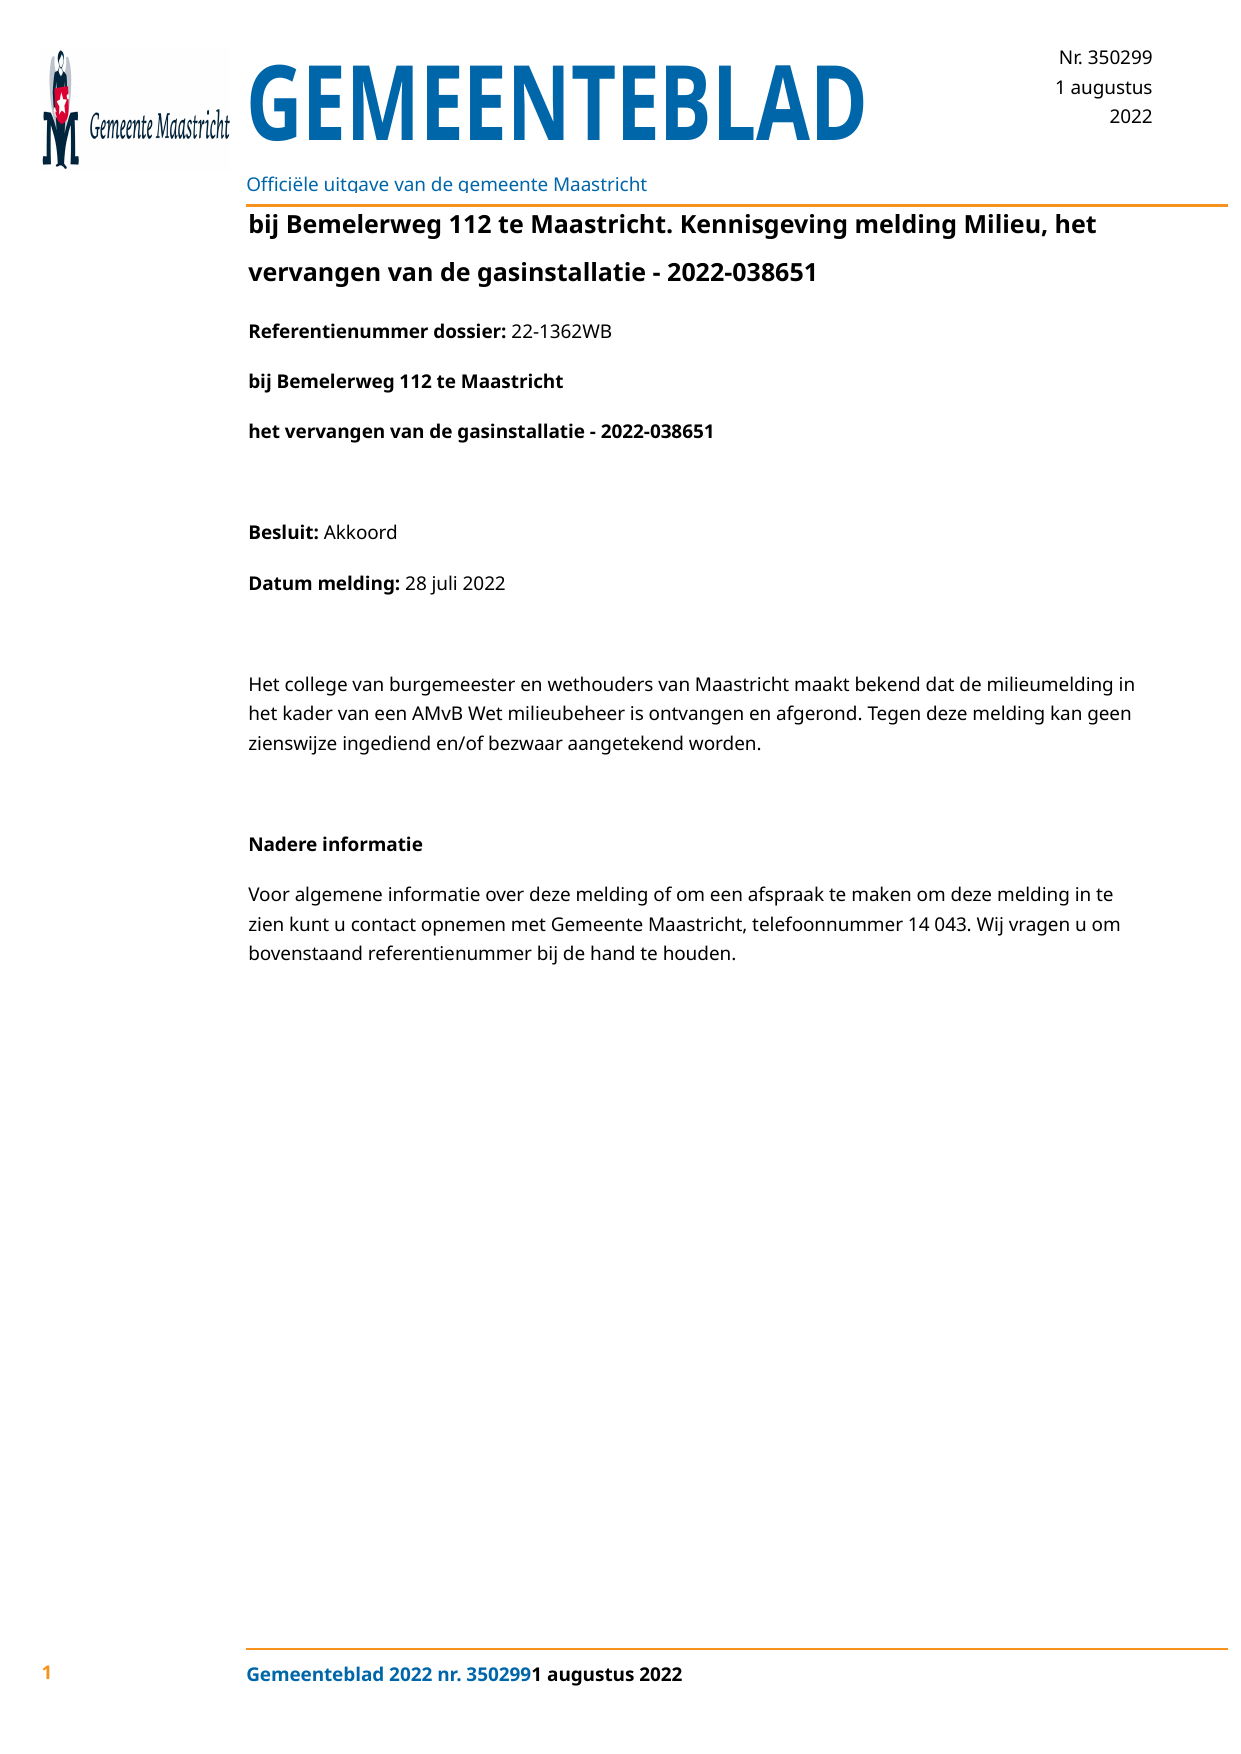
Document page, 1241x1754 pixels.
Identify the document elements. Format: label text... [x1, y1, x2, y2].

text bij Bemelerweg 112 te Maastricht. Kennisgeving melding Milieu, het vervangen van de gasinstallatie - 2022-038651 [248, 207, 1152, 288]
text Referentienummer dossier: 22-1362WB [248, 318, 1152, 344]
text Het college van burgemeester en wethouders van Maastricht maakt bekend dat de milieumelding in het kader van een AMvB Wet milieubeheer is ontvangen en afgerond. Tegen deze melding kan geen zienswijze ingediend en/of bezwaar aangetekend worden. [248, 671, 1152, 756]
text Besluit: Akkoord [248, 519, 1152, 545]
text het vervangen van de gasinstallatie - 2022-038651 [248, 419, 1152, 444]
picture [41, 47, 231, 172]
text Voor algemene informatie over deze melding of om een afspraak te maken om deze melding in te zien kunt u contact opnemen met Gemeente Maastricht, telefoonnummer 14 043. Wij vragen u om bovenstaand referentienummer bij de hand te houden. [248, 881, 1152, 966]
text Datum melding: 28 juli 2022 [248, 570, 1152, 596]
text Nadere informatie [248, 831, 1152, 857]
text bij Bemelerweg 112 te Maastricht [248, 368, 1152, 394]
